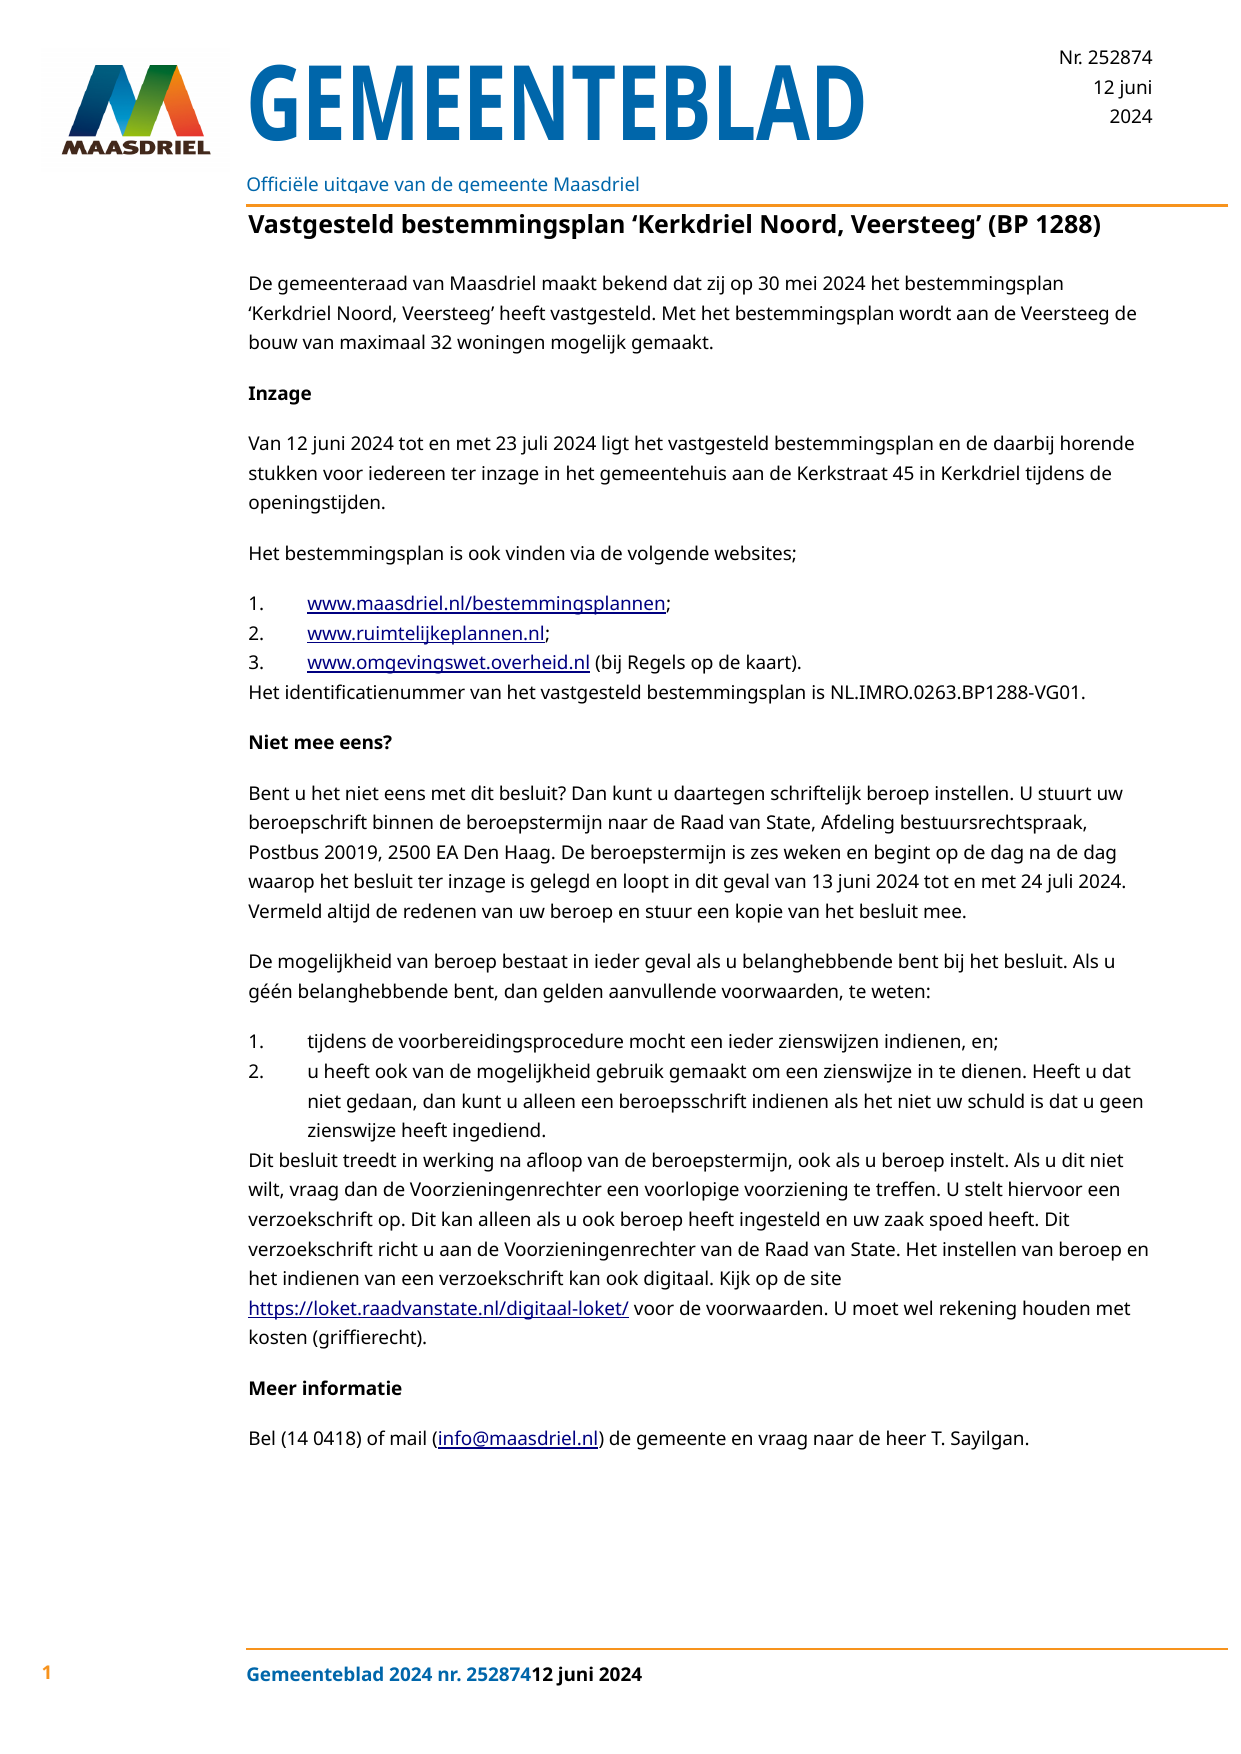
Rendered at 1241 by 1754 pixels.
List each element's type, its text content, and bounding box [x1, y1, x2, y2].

list www.maasdriel.nl/bestemmingsplannen; [248, 590, 1152, 616]
text Het bestemmingsplan is ook vinden via de volgende websites; [248, 540, 1152, 566]
text Niet mee eens? [248, 729, 1152, 755]
text De gemeenteraad van Maasdriel maakt bekend dat zij op 30 mei 2024 het bestemmingsplan ‘Kerkdriel Noord, Veersteeg’ heeft vastgesteld. Met het bestemmingsplan wordt aan de Veersteeg de bouw van maximaal 32 woningen mogelijk gemaakt. [248, 270, 1152, 355]
text Vastgesteld bestemmingsplan ‘Kerkdriel Noord, Veersteeg’ (BP 1288) [248, 207, 1152, 241]
text Bel (14 0418) of mail (info@maasdriel.nl) de gemeente en vraag naar de heer T. Sayilgan. [248, 1425, 1152, 1451]
text Inzage [248, 380, 1152, 406]
text De mogelijkheid van beroep bestaat in ieder geval als u belanghebbende bent bij het besluit. Als u géén belanghebbende bent, dan gelden aanvullende voorwaarden, te weten: [248, 949, 1152, 1004]
list www.omgevingswet.overheid.nl (bij Regels op de kaart). [248, 649, 1152, 675]
list www.ruimtelijkeplannen.nl; [248, 620, 1152, 646]
text Dit besluit treedt in werking na afloop van de beroepstermijn, ook als u beroep instelt. Als u dit niet wilt, vraag dan de Voorzieningenrechter een voorlopige voorziening te treffen. U stelt hiervoor een verzoekschrift op. Dit kan alleen als u ook beroep heeft ingesteld en uw zaak spoed heeft. Dit verzoekschrift richt u aan de Voorzieningenrechter van de Raad van State. Het instellen van beroep en het indienen van een verzoekschrift kan ook digitaal. Kijk op de site https://loket.raadvanstate.nl/digitaal-loket/ voor de voorwaarden. U moet wel rekening houden met kosten (griffierecht). [248, 1147, 1152, 1350]
text Het identificatienummer van het vastgesteld bestemmingsplan is NL.IMRO.0263.BP1288-VG01. [248, 679, 1152, 705]
list tijdens de voorbereidingsprocedure mocht een ieder zienswijzen indienen, en; [248, 1029, 1152, 1054]
text Van 12 juni 2024 tot en met 23 juli 2024 ligt het vastgesteld bestemmingsplan en de daarbij horende stukken voor iedereen ter inzage in het gemeentehuis aan de Kerkstraat 45 in Kerkdriel tijdens de openingstijden. [248, 430, 1152, 515]
text Bent u het niet eens met dit besluit? Dan kunt u daartegen schriftelijk beroep instellen. U stuurt uw beroepschrift binnen de beroepstermijn naar de Raad van State, Afdeling bestuursrechtspraak, Postbus 20019, 2500 EA Den Haag. De beroepstermijn is zes weken en begint op de dag na de dag waarop het besluit ter inzage is gelegd en loopt in dit geval van 13 juni 2024 tot en met 24 juli 2024. Vermeld altijd de redenen van uw beroep en stuur een kopie van het besluit mee. [248, 780, 1152, 924]
list u heeft ook van de mogelijkheid gebruik gemaakt om een zienswijze in te dienen. Heeft u dat niet gedaan, dan kunt u alleen een beroepsschrift indienen als het niet uw schuld is dat u geen zienswijze heeft ingediend. [248, 1058, 1152, 1143]
text Meer informatie [248, 1375, 1152, 1401]
picture [41, 47, 231, 172]
